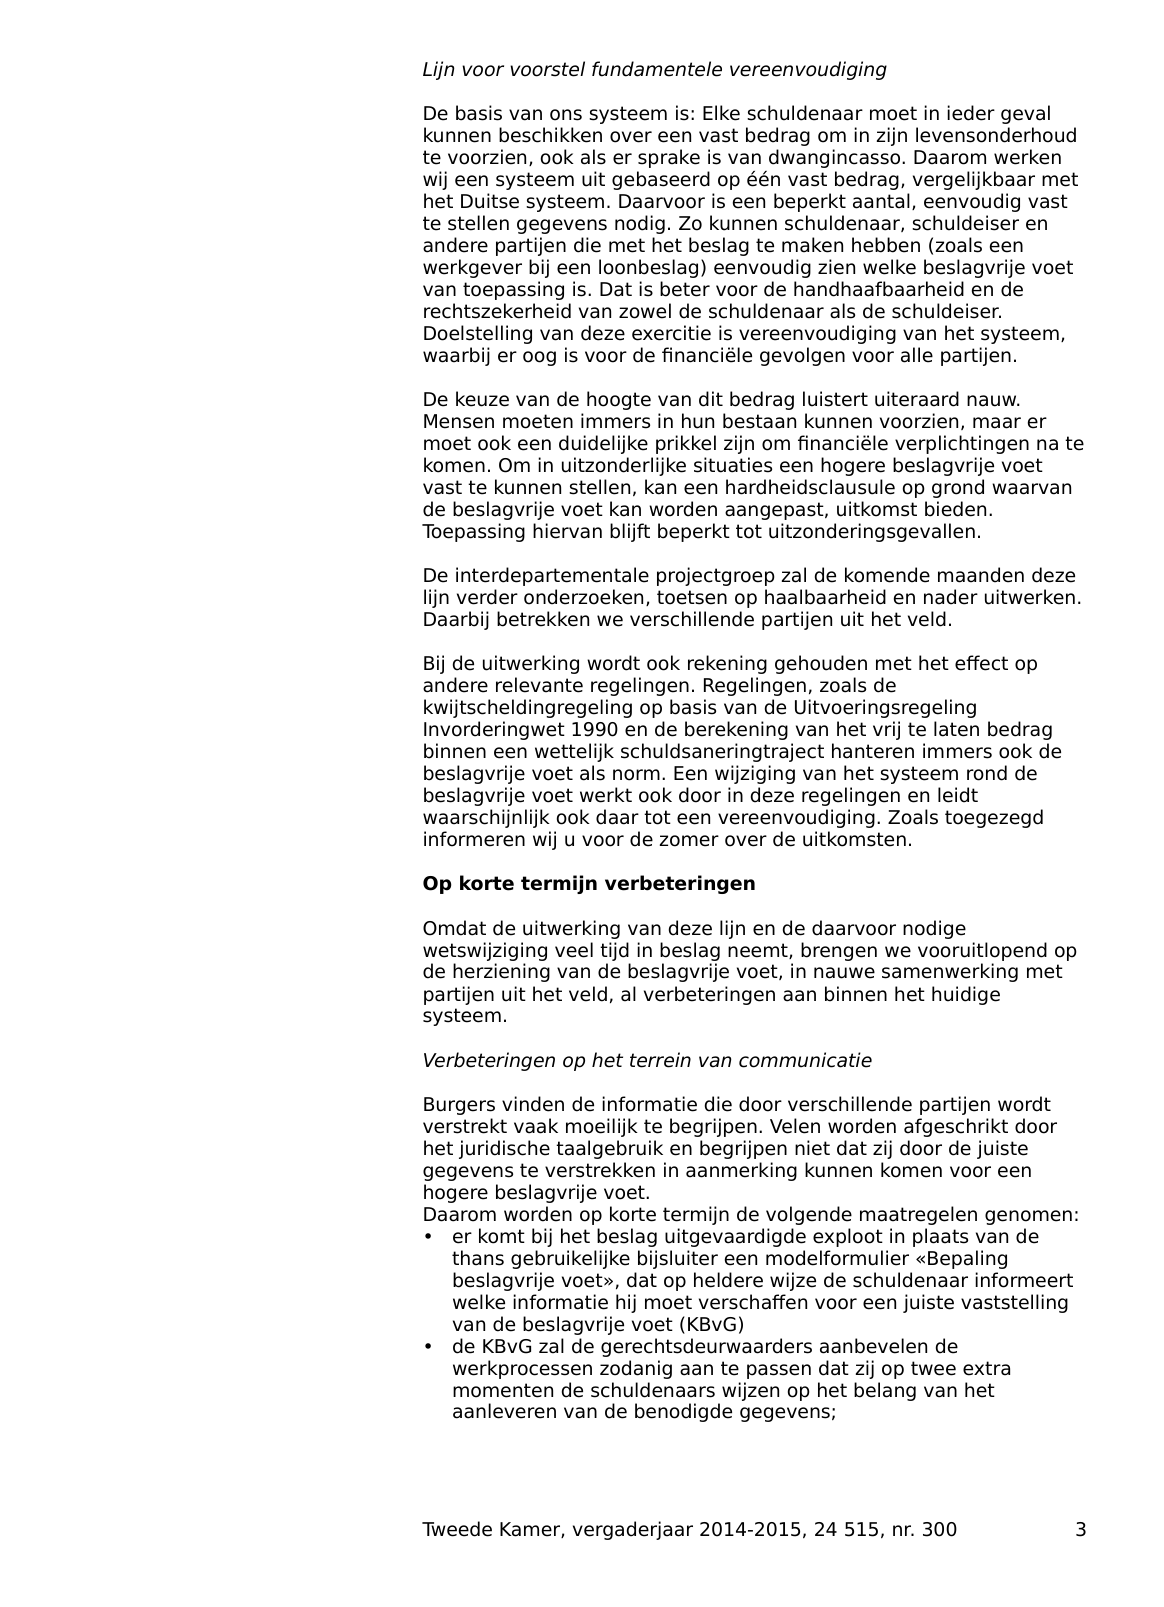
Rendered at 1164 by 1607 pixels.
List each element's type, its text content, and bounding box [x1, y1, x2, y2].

text Bij de uitwerking wordt ook rekening gehouden met het effect op andere relevante regelingen. Regelingen, zoals de kwijtscheldingregeling op basis van de Uitvoeringsregeling Invorderingwet 1990 en de berekening van het vrij te laten bedrag binnen een wettelijk schuldsaneringtraject hanteren immers ook de beslagvrije voet als norm. Een wijziging van het systeem rond de beslagvrije voet werkt ook door in deze regelingen en leidt waarschijnlijk ook daar tot een vereenvoudiging. Zoals toegezegd informeren wij u voor de zomer over de uitkomsten. [422, 653, 1087, 851]
subtitle Op korte termijn verbeteringen [422, 873, 1087, 895]
text De interdepartementale projectgroep zal de komende maanden deze lijn verder onderzoeken, toetsen op haalbaarheid en nader uitwerken. Daarbij betrekken we verschillende partijen uit het veld. [422, 565, 1087, 631]
text De basis van ons systeem is: Elke schuldenaar moet in ieder geval kunnen beschikken over een vast bedrag om in zijn levensonderhoud te voorzien, ook als er sprake is van dwangincasso. Daarom werken wij een systeem uit gebaseerd op één vast bedrag, vergelijkbaar met het Duitse systeem. Daarvoor is een beperkt aantal, eenvoudig vast te stellen gegevens nodig. Zo kunnen schuldenaar, schuldeiser en andere partijen die met het beslag te maken hebben (zoals een werkgever bij een loonbeslag) eenvoudig zien welke beslagvrije voet van toepassing is. Dat is beter voor de handhaafbaarheid en de rechtszekerheid van zowel de schuldenaar als de schuldeiser. Doelstelling van deze exercitie is vereenvoudiging van het systeem, waarbij er oog is voor de financiële gevolgen voor alle partijen. [422, 103, 1087, 367]
text Burgers vinden de informatie die door verschillende partijen wordt verstrekt vaak moeilijk te begrijpen. Velen worden afgeschrikt door het juridische taalgebruik en begrijpen niet dat zij door de juiste gegevens te verstrekken in aanmerking kunnen komen voor een hogere beslagvrije voet. [422, 1094, 1087, 1204]
subtitle Lijn voor voorstel fundamentele vereenvoudiging [422, 59, 1087, 81]
text Omdat de uitwerking van deze lijn en de daarvoor nodige wetswijziging veel tijd in beslag neemt, brengen we vooruitlopend op de herziening van de beslagvrije voet, in nauwe samenwerking met partijen uit het veld, al verbeteringen aan binnen het huidige systeem. [422, 917, 1087, 1027]
text Daarom worden op korte termijn de volgende maatregelen genomen: [422, 1204, 1087, 1226]
text • de KBvG zal de gerechtsdeurwaarders aanbevelen de werkprocessen zodanig aan te passen dat zij op twee extra momenten de schuldenaars wijzen op het belang van het aanleveren van de benodigde gegevens; [422, 1336, 1087, 1423]
text De keuze van de hoogte van dit bedrag luistert uiteraard nauw. Mensen moeten immers in hun bestaan kunnen voorzien, maar er moet ook een duidelijke prikkel zijn om financiële verplichtingen na te komen. Om in uitzonderlijke situaties een hogere beslagvrije voet vast te kunnen stellen, kan een hardheidsclausule op grond waarvan de beslagvrije voet kan worden aangepast, uitkomst bieden. Toepassing hiervan blijft beperkt tot uitzonderingsgevallen. [422, 389, 1087, 543]
text • er komt bij het beslag uitgevaardigde exploot in plaats van de thans gebruikelijke bijsluiter een modelformulier «Bepaling beslagvrije voet», dat op heldere wijze de schuldenaar informeert welke informatie hij moet verschaffen voor een juiste vaststelling van de beslagvrije voet (KBvG) [422, 1226, 1087, 1336]
subtitle Verbeteringen op het terrein van communicatie [422, 1049, 1087, 1072]
